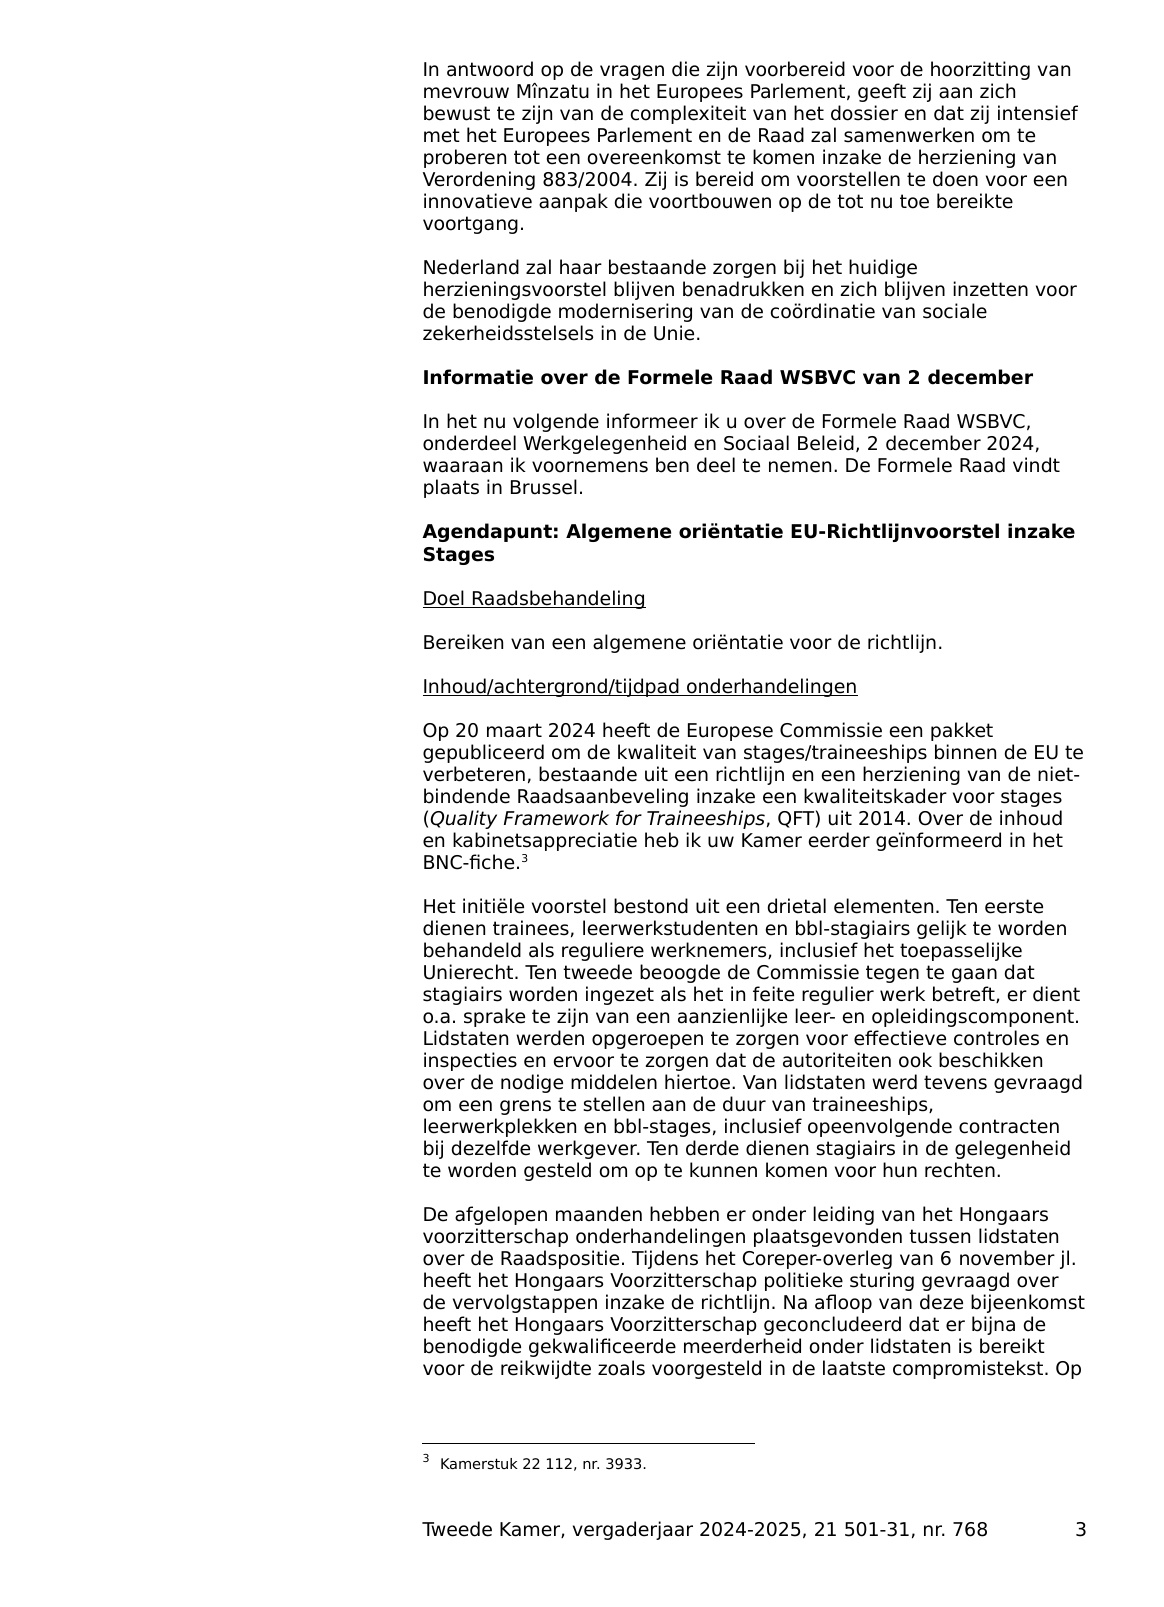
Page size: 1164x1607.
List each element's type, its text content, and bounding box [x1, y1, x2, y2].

subtitle Inhoud/achtergrond/tijdpad onderhandelingen [422, 676, 1087, 698]
text Bereiken van een algemene oriëntatie voor de richtlijn. [422, 632, 1087, 654]
text In antwoord op de vragen die zijn voorbereid voor de hoorzitting van mevrouw Mînzatu in het Europees Parlement, geeft zij aan zich bewust te zijn van de complexiteit van het dossier en dat zij intensief met het Europees Parlement en de Raad zal samenwerken om te proberen tot een overeenkomst te komen inzake de herziening van Verordening 883/2004. Zij is bereid om voorstellen te doen voor een innovatieve aanpak die voortbouwen op de tot nu toe bereikte voortgang. [422, 59, 1087, 235]
text Nederland zal haar bestaande zorgen bij het huidige herzieningsvoorstel blijven benadrukken en zich blijven inzetten voor de benodigde modernisering van de coördinatie van sociale zekerheidsstelsels in de Unie. [422, 257, 1087, 345]
text Het initiële voorstel bestond uit een drietal elementen. Ten eerste dienen trainees, leerwerkstudenten en bbl-stagiairs gelijk te worden behandeld als reguliere werknemers, inclusief het toepasselijke Unierecht. Ten tweede beoogde de Commissie tegen te gaan dat stagiairs worden ingezet als het in feite regulier werk betreft, er dient o.a. sprake te zijn van een aanzienlijke leer- en opleidingscomponent. Lidstaten werden opgeroepen te zorgen voor effectieve controles en inspecties en ervoor te zorgen dat de autoriteiten ook beschikken over de nodige middelen hiertoe. Van lidstaten werd tevens gevraagd om een grens te stellen aan de duur van traineeships, leerwerkplekken en bbl-stages, inclusief opeenvolgende contracten bij dezelfde werkgever. Ten derde dienen stagiairs in de gelegenheid te worden gesteld om op te kunnen komen voor hun rechten. [422, 896, 1087, 1182]
subtitle Doel Raadsbehandeling [422, 588, 1087, 609]
text In het nu volgende informeer ik u over de Formele Raad WSBVC, onderdeel Werkgelegenheid en Sociaal Beleid, 2 december 2024, waaraan ik voornemens ben deel te nemen. De Formele Raad vindt plaats in Brussel. [422, 411, 1087, 499]
subtitle Informatie over de Formele Raad WSBVC van 2 december [422, 367, 1087, 389]
subtitle Agendapunt: Algemene oriëntatie EU-Richtlijnvoorstel inzake Stages [422, 521, 1087, 565]
text De afgelopen maanden hebben er onder leiding van het Hongaars voorzitterschap onderhandelingen plaatsgevonden tussen lidstaten over de Raadspositie. Tijdens het Coreper-overleg van 6 november jl. heeft het Hongaars Voorzitterschap politieke sturing gevraagd over de vervolgstappen inzake de richtlijn. Na afloop van deze bijeenkomst heeft het Hongaars Voorzitterschap geconcludeerd dat er bijna de benodigde gekwalificeerde meerderheid onder lidstaten is bereikt voor de reikwijdte zoals voorgesteld in de laatste compromistekst. Op [422, 1204, 1087, 1380]
text Op 20 maart 2024 heeft de Europese Commissie een pakket gepubliceerd om de kwaliteit van stages/traineeships binnen de EU te verbeteren, bestaande uit een richtlijn en een herziening van de niet-bindende Raadsaanbeveling inzake een kwaliteitskader voor stages (Quality Framework for Traineeships, QFT) uit 2014. Over de inhoud en kabinetsappreciatie heb ik uw Kamer eerder geïnformeerd in het BNC-fiche. [422, 720, 1087, 874]
text Kamerstuk 22 112, nr. 3933. [422, 1452, 1087, 1474]
